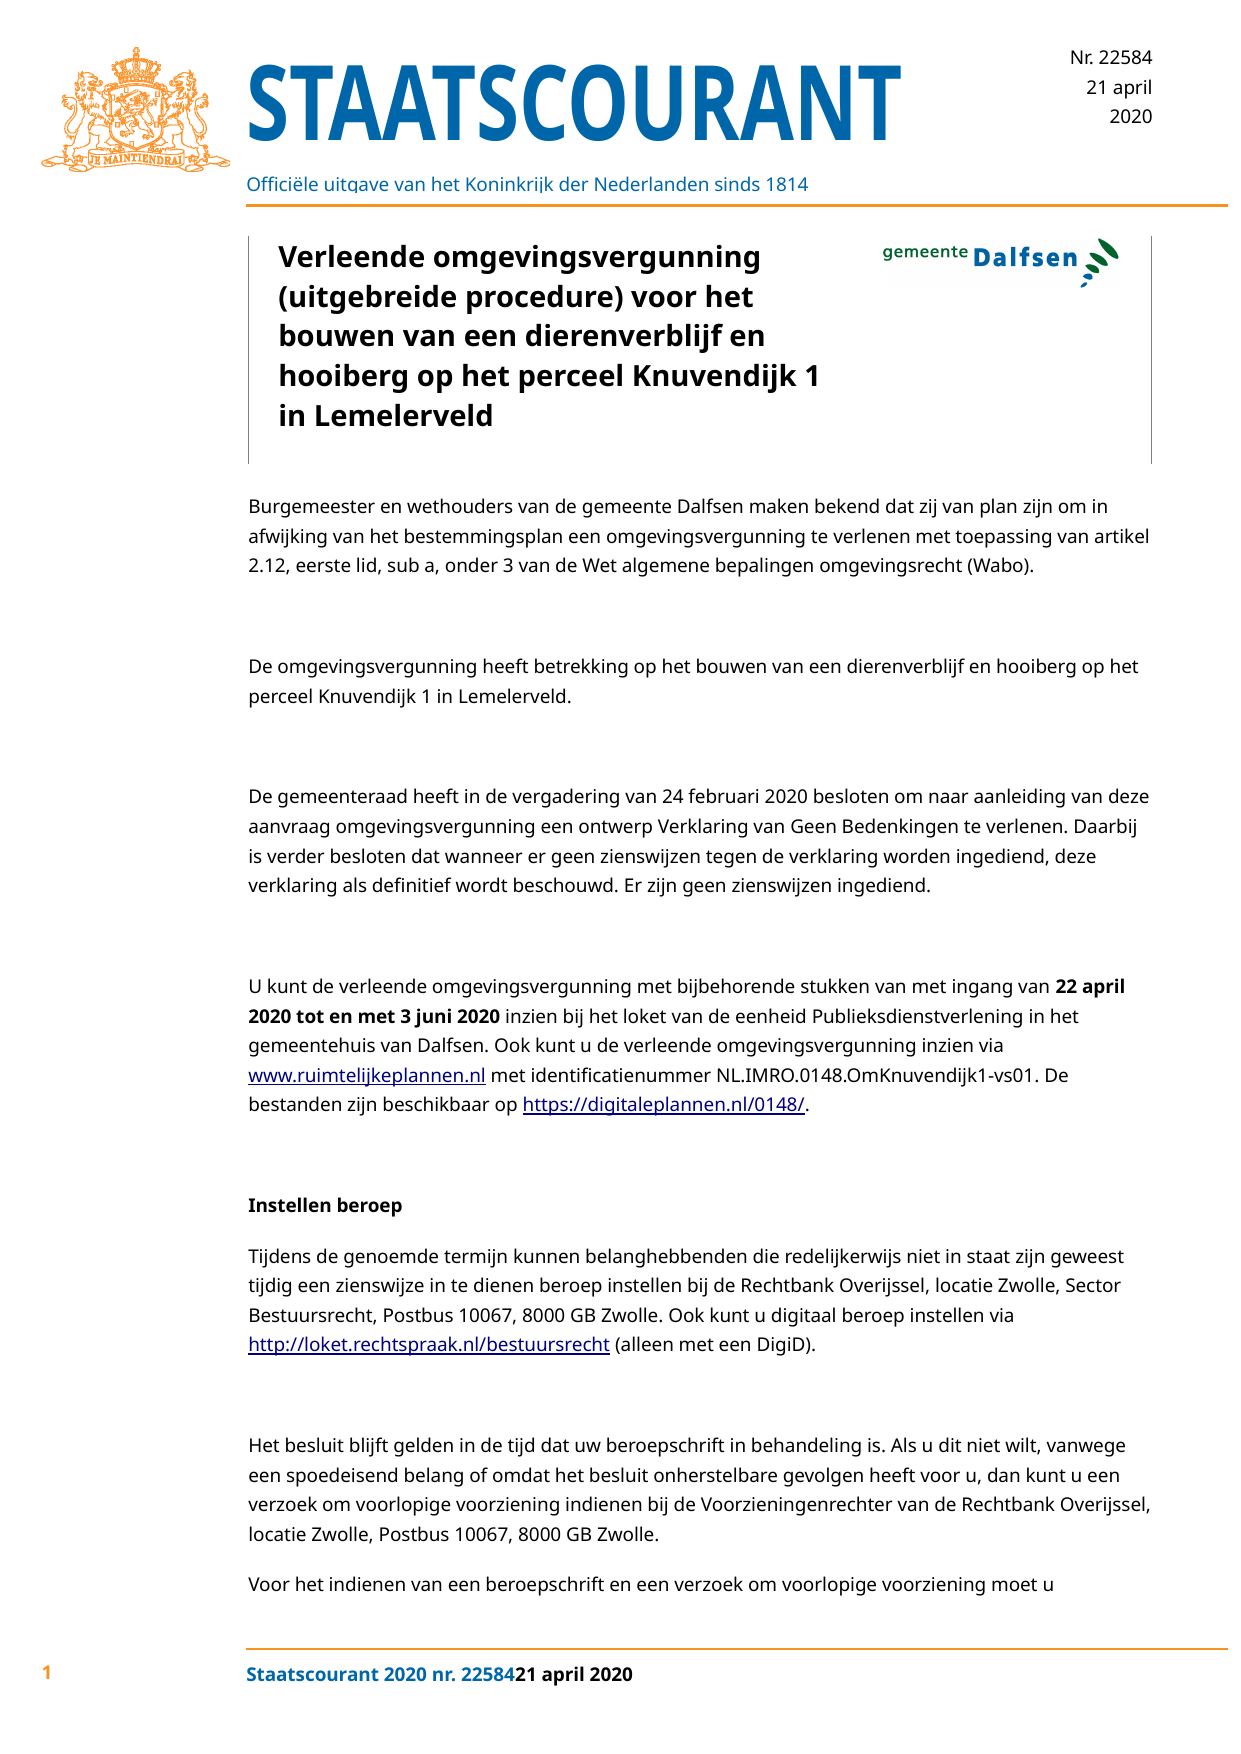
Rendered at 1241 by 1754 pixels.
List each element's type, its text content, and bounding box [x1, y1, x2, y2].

text Het besluit blijft gelden in de tijd dat uw beroepschrift in behandeling is. Als u dit niet wilt, vanwege een spoedeisend belang of omdat het besluit onherstelbare gevolgen heeft voor u, dan kunt u een verzoek om voorlopige voorziening indienen bij de Voorzieningenrechter van de Rechtbank Overijssel, locatie Zwolle, Postbus 10067, 8000 GB Zwolle. [248, 1432, 1152, 1547]
text Tijdens de genoemde termijn kunnen belanghebbenden die redelijkerwijs niet in staat zijn geweest tijdig een zienswijze in te dienen beroep instellen bij de Rechtbank Overijssel, locatie Zwolle, Sector Bestuursrecht, Postbus 10067, 8000 GB Zwolle. Ook kunt u digitaal beroep instellen via http://loket.rechtspraak.nl/bestuursrecht (alleen met een DigiD). [248, 1243, 1152, 1357]
picture [882, 236, 1119, 289]
text Instellen beroep [248, 1192, 1152, 1218]
picture [41, 47, 231, 172]
text De gemeenteraad heeft in de vergadering van 24 februari 2020 besloten om naar aanleiding van deze aanvraag omgevingsvergunning een ontwerp Verklaring van Geen Bedenkingen te verlenen. Daarbij is verder besloten dat wanneer er geen zienswijzen tegen de verklaring worden ingediend, deze verklaring als definitief wordt beschouwd. Er zijn geen zienswijzen ingediend. [248, 784, 1152, 898]
text U kunt de verleende omgevingsvergunning met bijbehorende stukken van met ingang van 22 april 2020 tot en met 3 juni 2020 inzien bij het loket van de eenheid Publieksdienstverlening in het gemeentehuis van Dalfsen. Ook kunt u de verleende omgevingsvergunning inzien via www.ruimtelijkeplannen.nl met identificatienummer NL.IMRO.0148.OmKnuvendijk1-vs01. De bestanden zijn beschikbaar op https://digitaleplannen.nl/0148/. [248, 973, 1152, 1117]
table_header Verleende omgevingsvergunning (uitgebreide procedure) voor het bouwen van een dierenverblijf en hooiberg op het perceel Knuvendijk 1 in Lemelerveld [249, 236, 850, 464]
table_header [850, 236, 1151, 464]
text De omgevingsvergunning heeft betrekking op het bouwen van een dierenverblijf en hooiberg op het perceel Knuvendijk 1 in Lemelerveld. [248, 653, 1152, 709]
text Burgemeester en wethouders van de gemeente Dalfsen maken bekend dat zij van plan zijn om in afwijking van het bestemmingsplan een omgevingsvergunning te verlenen met toepassing van artikel 2.12, eerste lid, sub a, onder 3 van de Wet algemene bepalingen omgevingsrecht (Wabo). [248, 493, 1152, 578]
text Voor het indienen van een beroepschrift en een verzoek om voorlopige voorziening moet u [248, 1572, 1152, 1597]
